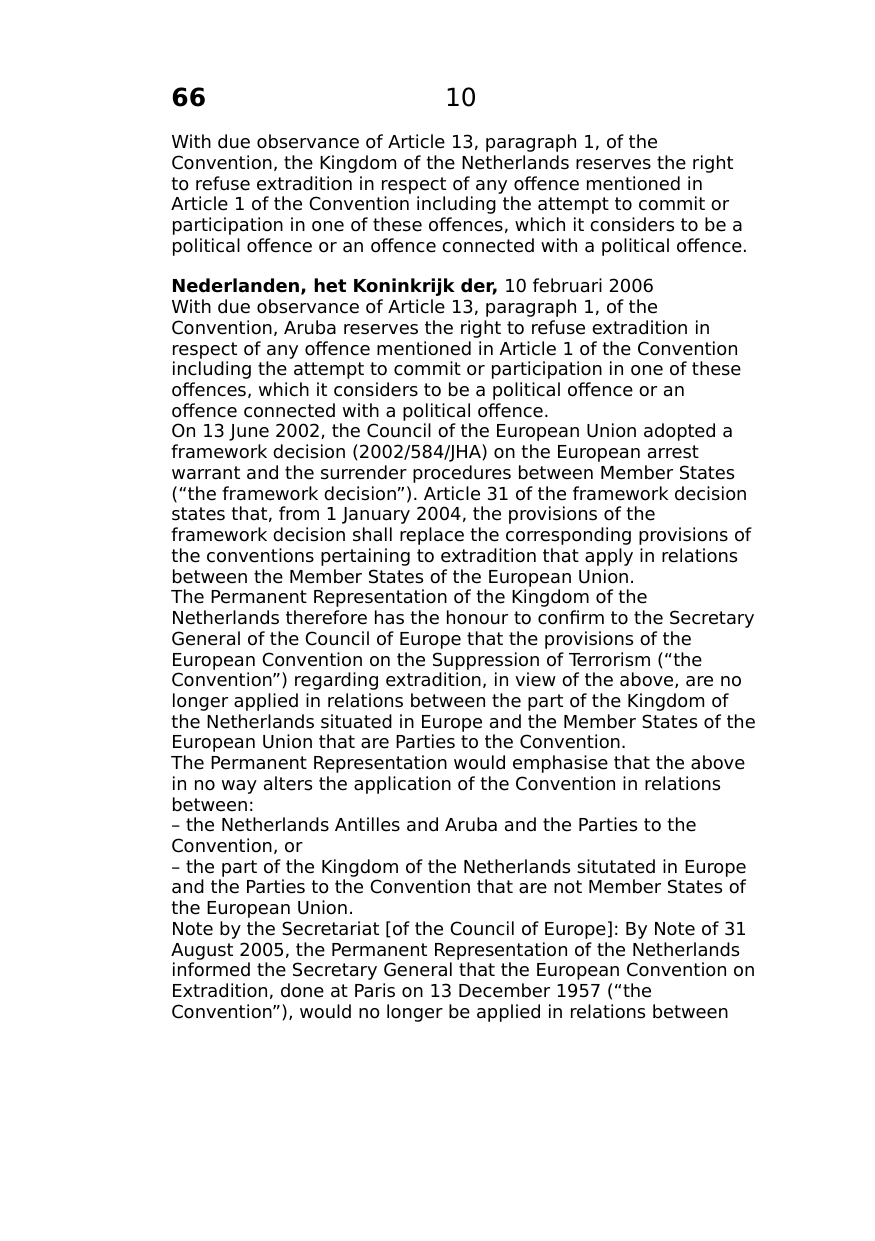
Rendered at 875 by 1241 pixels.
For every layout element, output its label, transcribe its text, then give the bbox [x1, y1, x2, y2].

text – the part of the Kingdom of the Netherlands situtated in Europe and the Parties to the Convention that are not Member States of the European Union. [171, 857, 756, 919]
text On 13 June 2002, the Council of the European Union adopted a framework decision (2002/584/JHA) on the European arrest warrant and the surrender procedures between Member States (“the framework decision”). Article 31 of the framework decision states that, from 1 January 2004, the provisions of the framework decision shall replace the corresponding provisions of the conventions pertaining to extradition that apply in relations between the Member States of the European Union. [171, 421, 756, 587]
text – the Netherlands Antilles and Aruba and the Parties to the Convention, or [171, 815, 756, 857]
text The Permanent Representation would emphasise that the above in no way alters the application of the Convention in relations between: [171, 753, 756, 815]
text With due observance of Article 13, paragraph 1, of the Convention, Aruba reserves the right to refuse extradition in respect of any offence mentioned in Article 1 of the Convention including the attempt to commit or participation in one of these offences, which it considers to be a political offence or an offence connected with a political offence. [171, 297, 756, 421]
text Note by the Secretariat [of the Council of Europe]: By Note of 31 August 2005, the Permanent Representation of the Netherlands informed the Secretary General that the European Convention on Extradition, done at Paris on 13 December 1957 (“the Convention”), would no longer be applied in relations between [171, 919, 756, 1022]
text The Permanent Representation of the Kingdom of the Netherlands therefore has the honour to confirm to the Secretary General of the Council of Europe that the provisions of the European Convention on the Suppression of Terrorism (“the Convention”) regarding extradition, in view of the above, are no longer applied in relations between the part of the Kingdom of the Netherlands situated in Europe and the Member States of the European Union that are Parties to the Convention. [171, 587, 756, 753]
text Nederlanden, het Koninkrijk der, 10 februari 2006 [171, 276, 756, 297]
text With due observance of Article 13, paragraph 1, of the Convention, the Kingdom of the Netherlands reserves the right to refuse extradition in respect of any offence mentioned in Article 1 of the Convention including the attempt to commit or participation in one of these offences, which it considers to be a political offence or an offence connected with a political offence. [171, 132, 756, 256]
